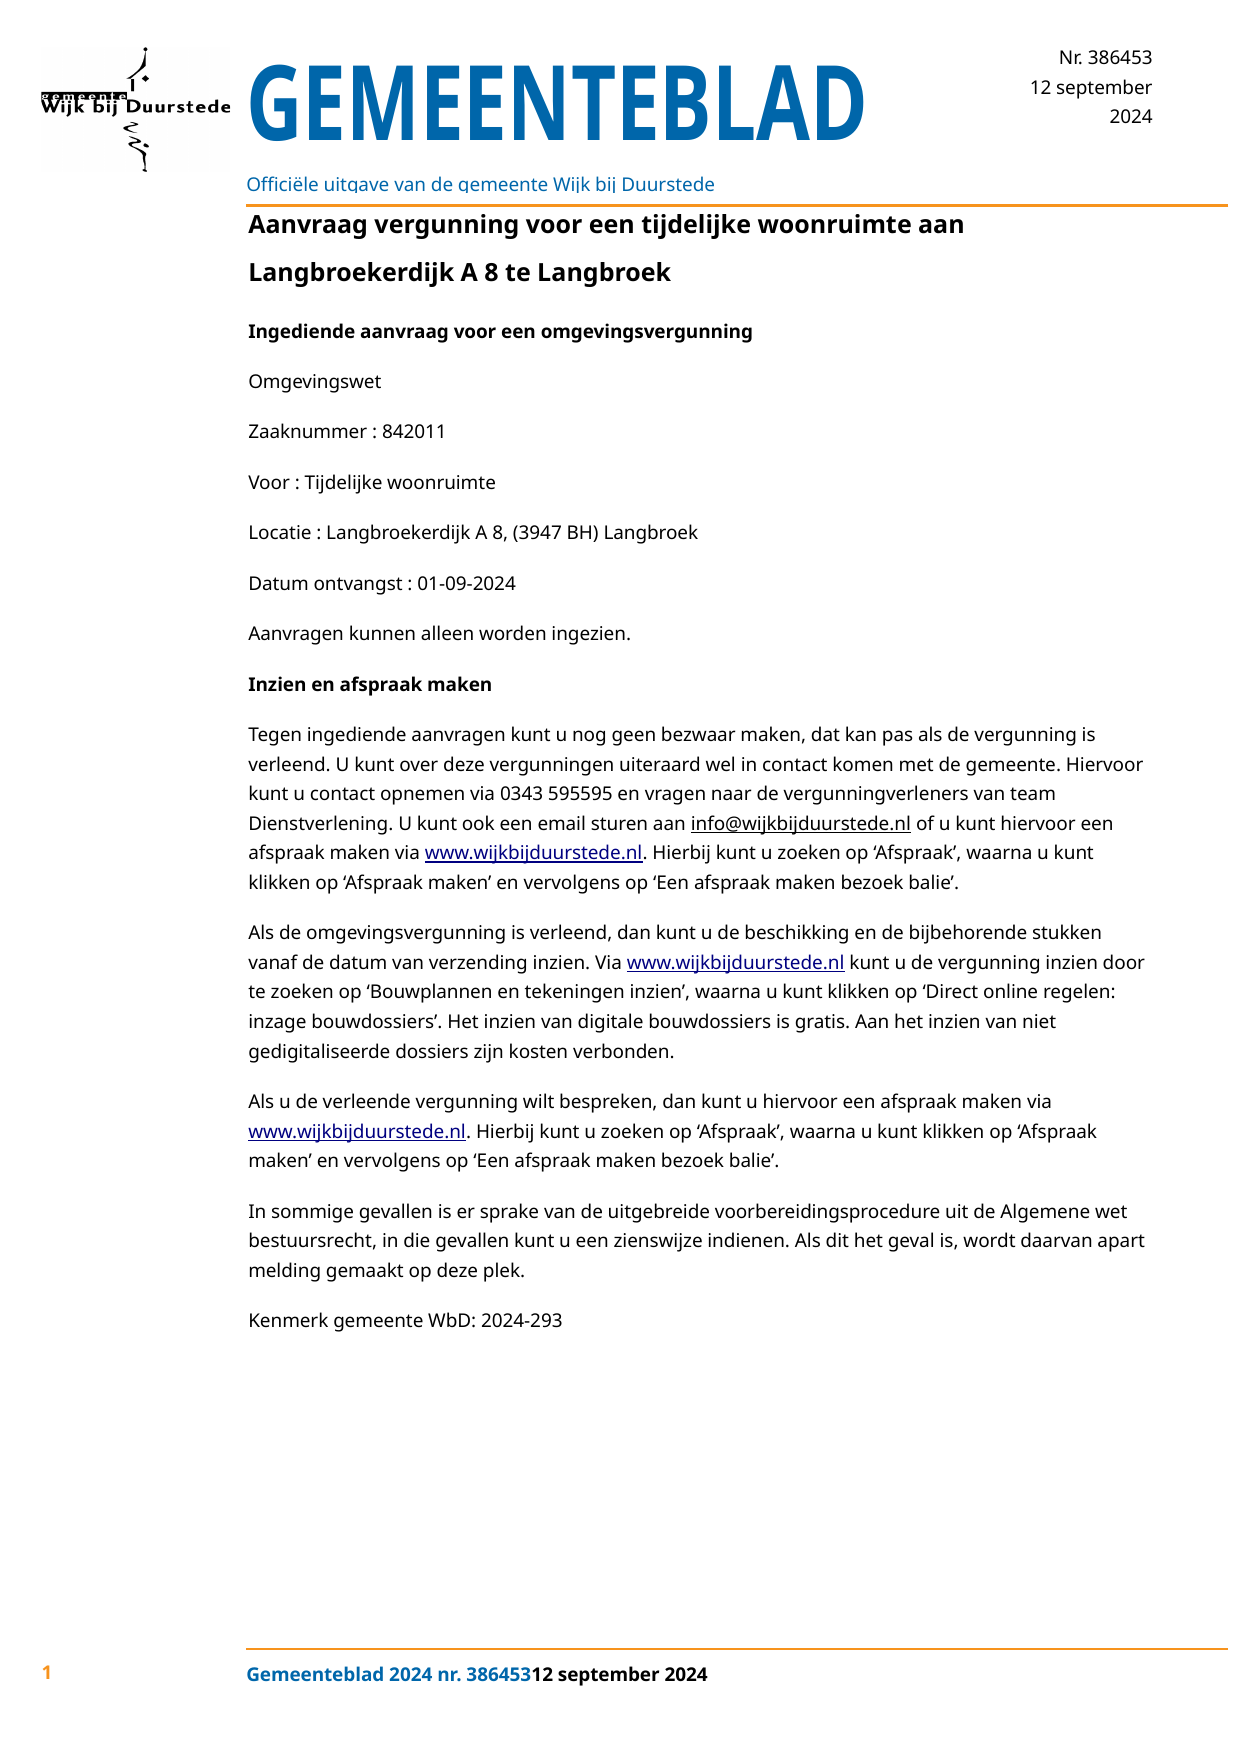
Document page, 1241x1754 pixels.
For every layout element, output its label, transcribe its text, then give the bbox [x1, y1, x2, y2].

text Omgevingswet [248, 368, 1152, 394]
text Datum ontvangst : 01-09-2024 [248, 570, 1152, 596]
text Locatie : Langbroekerdijk A 8, (3947 BH) Langbroek [248, 519, 1152, 545]
text Als u de verleende vergunning wilt bespreken, dan kunt u hiervoor een afspraak maken via www.wijkbijduurstede.nl. Hierbij kunt u zoeken op ‘Afspraak’, waarna u kunt klikken op ‘Afspraak maken’ en vervolgens op ‘Een afspraak maken bezoek balie’. [248, 1088, 1152, 1173]
text Tegen ingediende aanvragen kunt u nog geen bezwaar maken, dat kan pas als de vergunning is verleend. U kunt over deze vergunningen uiteraard wel in contact komen met de gemeente. Hiervoor kunt u contact opnemen via 0343 595595 en vragen naar de vergunningverleners van team Dienstverlening. U kunt ook een email sturen aan info@wijkbijduurstede.nl of u kunt hiervoor een afspraak maken via www.wijkbijduurstede.nl. Hierbij kunt u zoeken op ‘Afspraak’, waarna u kunt klikken op ‘Afspraak maken’ en vervolgens op ‘Een afspraak maken bezoek balie’. [248, 721, 1152, 895]
picture [41, 47, 231, 172]
text Ingediende aanvraag voor een omgevingsvergunning [248, 318, 1152, 344]
text Aanvraag vergunning voor een tijdelijke woonruimte aan Langbroekerdijk A 8 te Langbroek [248, 207, 1152, 288]
text Als de omgevingsvergunning is verleend, dan kunt u de beschikking en de bijbehorende stukken vanaf de datum van verzending inzien. Via www.wijkbijduurstede.nl kunt u de vergunning inzien door te zoeken op ‘Bouwplannen en tekeningen inzien’, waarna u kunt klikken op ‘Direct online regelen: inzage bouwdossiers’. Het inzien van digitale bouwdossiers is gratis. Aan het inzien van niet gedigitaliseerde dossiers zijn kosten verbonden. [248, 919, 1152, 1064]
text Inzien en afspraak maken [248, 671, 1152, 697]
text Kenmerk gemeente WbD: 2024-293 [248, 1307, 1152, 1333]
text In sommige gevallen is er sprake van de uitgebreide voorbereidingsprocedure uit de Algemene wet bestuursrecht, in die gevallen kunt u een zienswijze indienen. Als dit het geval is, wordt daarvan apart melding gemaakt op deze plek. [248, 1198, 1152, 1283]
text Voor : Tijdelijke woonruimte [248, 469, 1152, 495]
text Zaaknummer : 842011 [248, 419, 1152, 444]
text Aanvragen kunnen alleen worden ingezien. [248, 620, 1152, 646]
